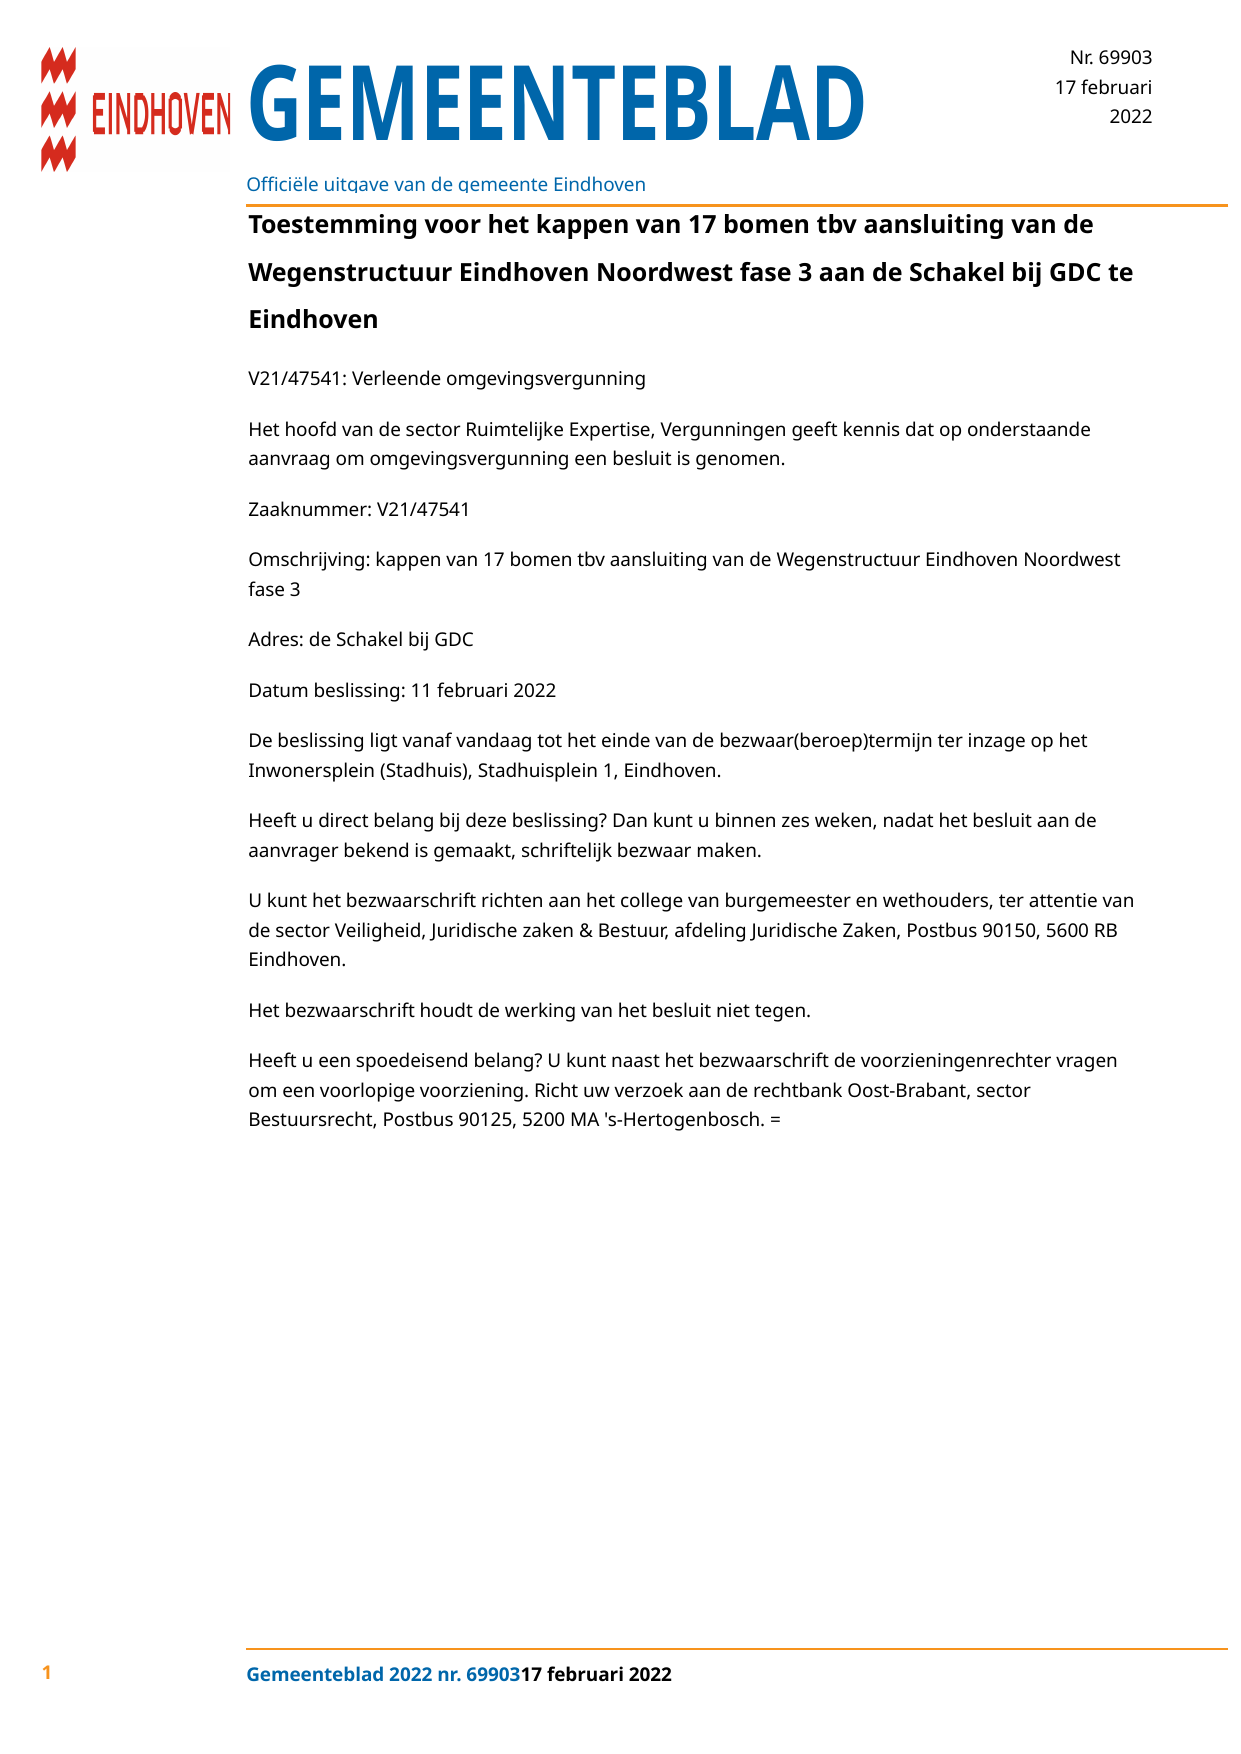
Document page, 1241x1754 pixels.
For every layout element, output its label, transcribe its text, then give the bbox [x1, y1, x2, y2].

text Heeft u een spoedeisend belang? U kunt naast het bezwaarschrift de voorzieningenrechter vragen om een voorlopige voorziening. Richt uw verzoek aan de rechtbank Oost-Brabant, sector Bestuursrecht, Postbus 90125, 5200 MA 's-Hertogenbosch. = [248, 1047, 1152, 1132]
text Omschrijving: kappen van 17 bomen tbv aansluiting van de Wegenstructuur Eindhoven Noordwest fase 3 [248, 546, 1152, 602]
text Toestemming voor het kappen van 17 bomen tbv aansluiting van de Wegenstructuur Eindhoven Noordwest fase 3 aan de Schakel bij GDC te Eindhoven [248, 207, 1152, 336]
text De beslissing ligt vanaf vandaag tot het einde van de bezwaar(beroep)termijn ter inzage op het Inwonersplein (Stadhuis), Stadhuisplein 1, Eindhoven. [248, 727, 1152, 782]
text Heeft u direct belang bij deze beslissing? Dan kunt u binnen zes weken, nadat het besluit aan de aanvrager bekend is gemaakt, schriftelijk bezwaar maken. [248, 807, 1152, 862]
text Datum beslissing: 11 februari 2022 [248, 677, 1152, 702]
text Het hoofd van de sector Ruimtelijke Expertise, Vergunningen geeft kennis dat op onderstaande aanvraag om omgevingsvergunning een besluit is genomen. [248, 416, 1152, 471]
text Zaaknummer: V21/47541 [248, 496, 1152, 522]
text U kunt het bezwaarschrift richten aan het college van burgemeester en wethouders, ter attentie van de sector Veiligheid, Juridische zaken & Bestuur, afdeling Juridische Zaken, Postbus 90150, 5600 RB Eindhoven. [248, 887, 1152, 972]
text Het bezwaarschrift houdt de werking van het besluit niet tegen. [248, 997, 1152, 1022]
picture [41, 47, 231, 172]
text Adres: de Schakel bij GDC [248, 626, 1152, 652]
text V21/47541: Verleende omgevingsvergunning [248, 366, 1152, 391]
